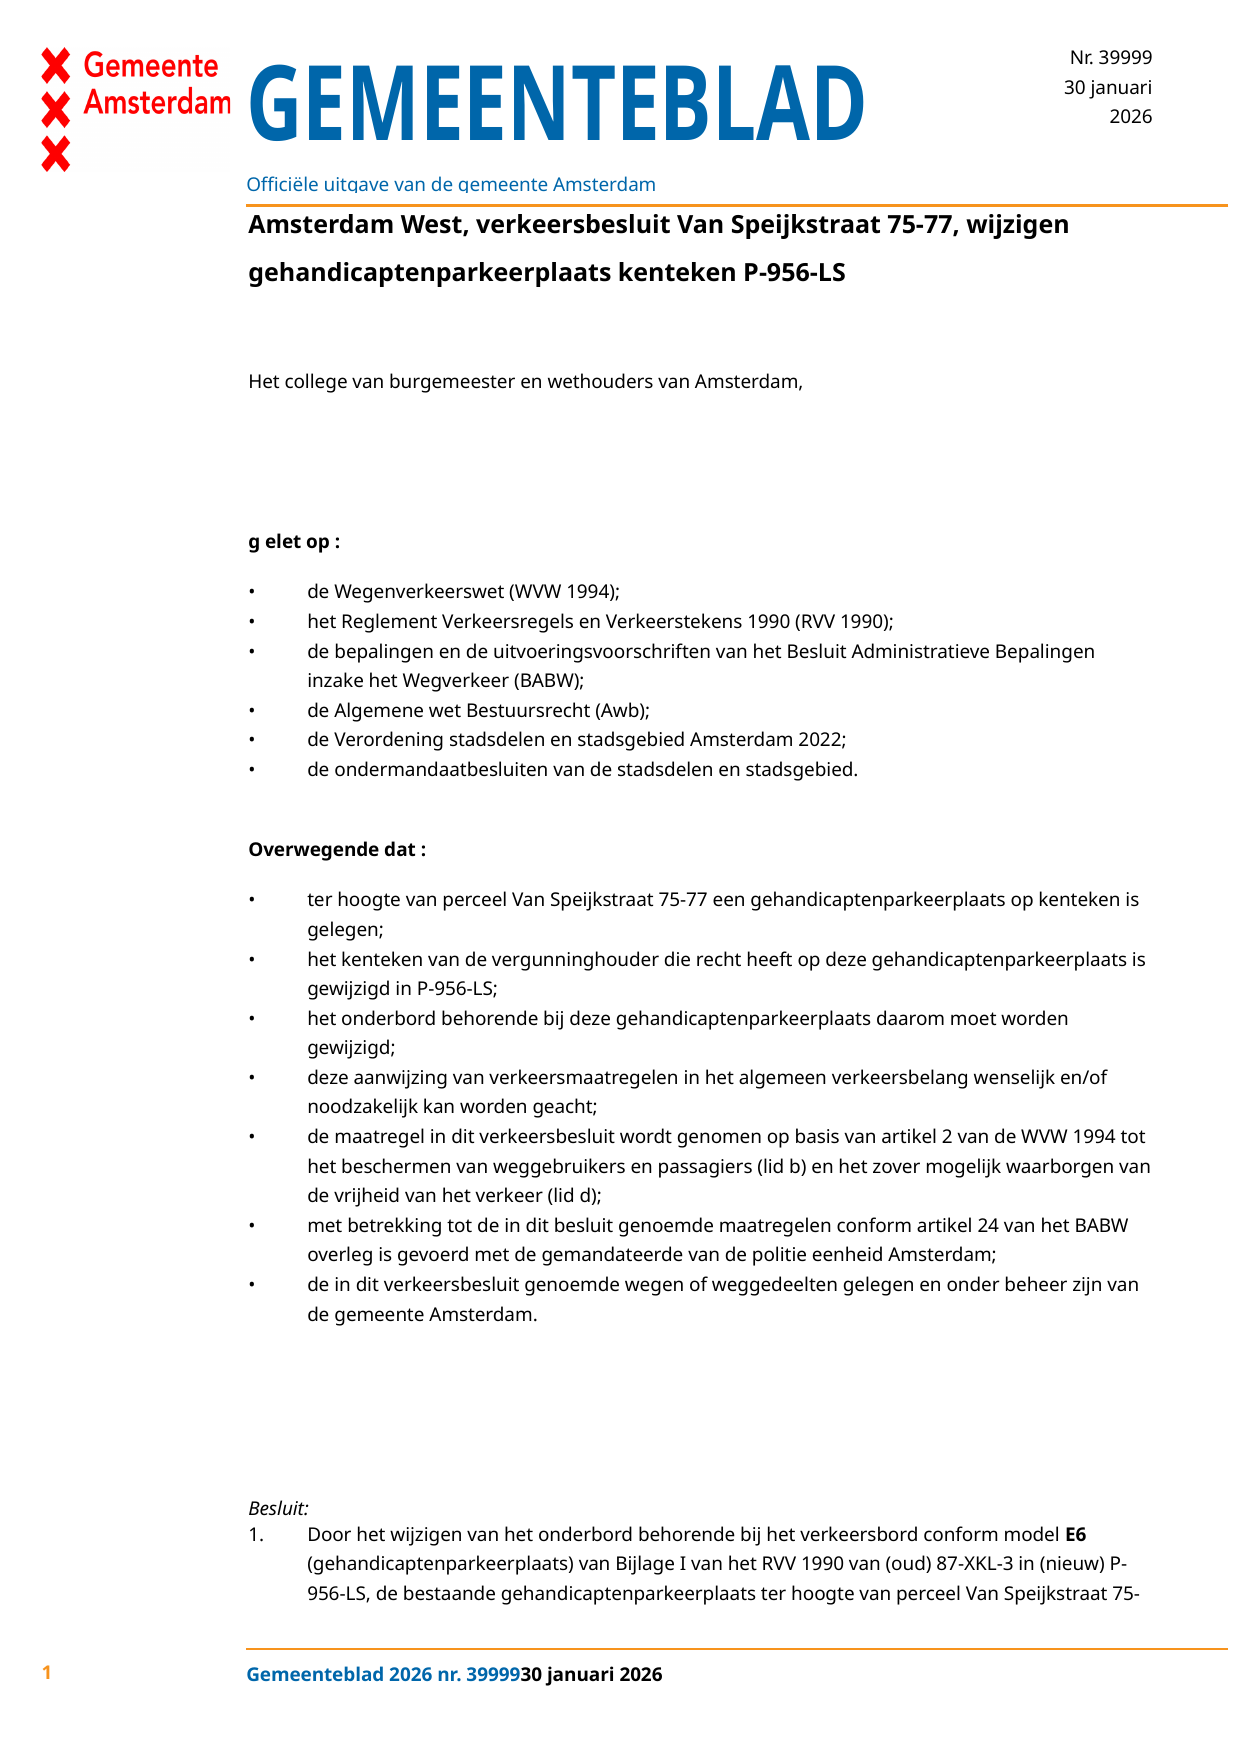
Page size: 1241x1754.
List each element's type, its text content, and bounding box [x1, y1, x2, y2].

list deze aanwijzing van verkeersmaatregelen in het algemeen verkeersbelang wenselijk en/of noodzakelijk kan worden geacht; [248, 1064, 1152, 1119]
list Door het wijzigen van het onderbord behorende bij het verkeersbord conform model E6 (gehandicaptenparkeerplaats) van Bijlage I van het RVV 1990 van (oud) 87-XKL-3 in (nieuw) P-956-LS, de bestaande gehandicaptenparkeerplaats ter hoogte van perceel Van Speijkstraat 75- [248, 1521, 1152, 1606]
text Besluit: [248, 1495, 1152, 1521]
list de ondermandaatbesluiten van de stadsdelen en stadsgebied. [248, 756, 1152, 782]
picture [41, 47, 231, 172]
list het onderbord behorende bij deze gehandicaptenparkeerplaats daarom moet worden gewijzigd; [248, 1005, 1152, 1060]
list de Algemene wet Bestuursrecht (Awb); [248, 697, 1152, 723]
list de maatregel in dit verkeersbesluit wordt genomen op basis van artikel 2 van de WVW 1994 tot het beschermen van weggebruikers en passagiers (lid b) en het zover mogelijk waarborgen van de vrijheid van het verkeer (lid d); [248, 1123, 1152, 1208]
text Het college van burgemeester en wethouders van Amsterdam, [248, 368, 1152, 394]
text Overwegende dat : [248, 836, 1152, 862]
list met betrekking tot de in dit besluit genoemde maatregelen conform artikel 24 van het BABW overleg is gevoerd met de gemandateerde van de politie eenheid Amsterdam; [248, 1212, 1152, 1267]
list het Reglement Verkeersregels en Verkeerstekens 1990 (RVV 1990); [248, 608, 1152, 634]
list de Wegenverkeerswet (WVW 1994); [248, 579, 1152, 604]
text g elet op : [248, 528, 1152, 554]
text Amsterdam West, verkeersbesluit Van Speijkstraat 75-77, wijzigen gehandicaptenparkeerplaats kenteken P-956-LS [248, 207, 1152, 288]
list de in dit verkeersbesluit genoemde wegen of weggedeelten gelegen en onder beheer zijn van de gemeente Amsterdam. [248, 1271, 1152, 1326]
list de bepalingen en de uitvoeringsvoorschriften van het Besluit Administratieve Bepalingen inzake het Wegverkeer (BABW); [248, 638, 1152, 693]
list de Verordening stadsdelen en stadsgebied Amsterdam 2022; [248, 727, 1152, 752]
list het kenteken van de vergunninghouder die recht heeft op deze gehandicaptenparkeerplaats is gewijzigd in P-956-LS; [248, 946, 1152, 1001]
list ter hoogte van perceel Van Speijkstraat 75-77 een gehandicaptenparkeerplaats op kenteken is gelegen; [248, 887, 1152, 942]
